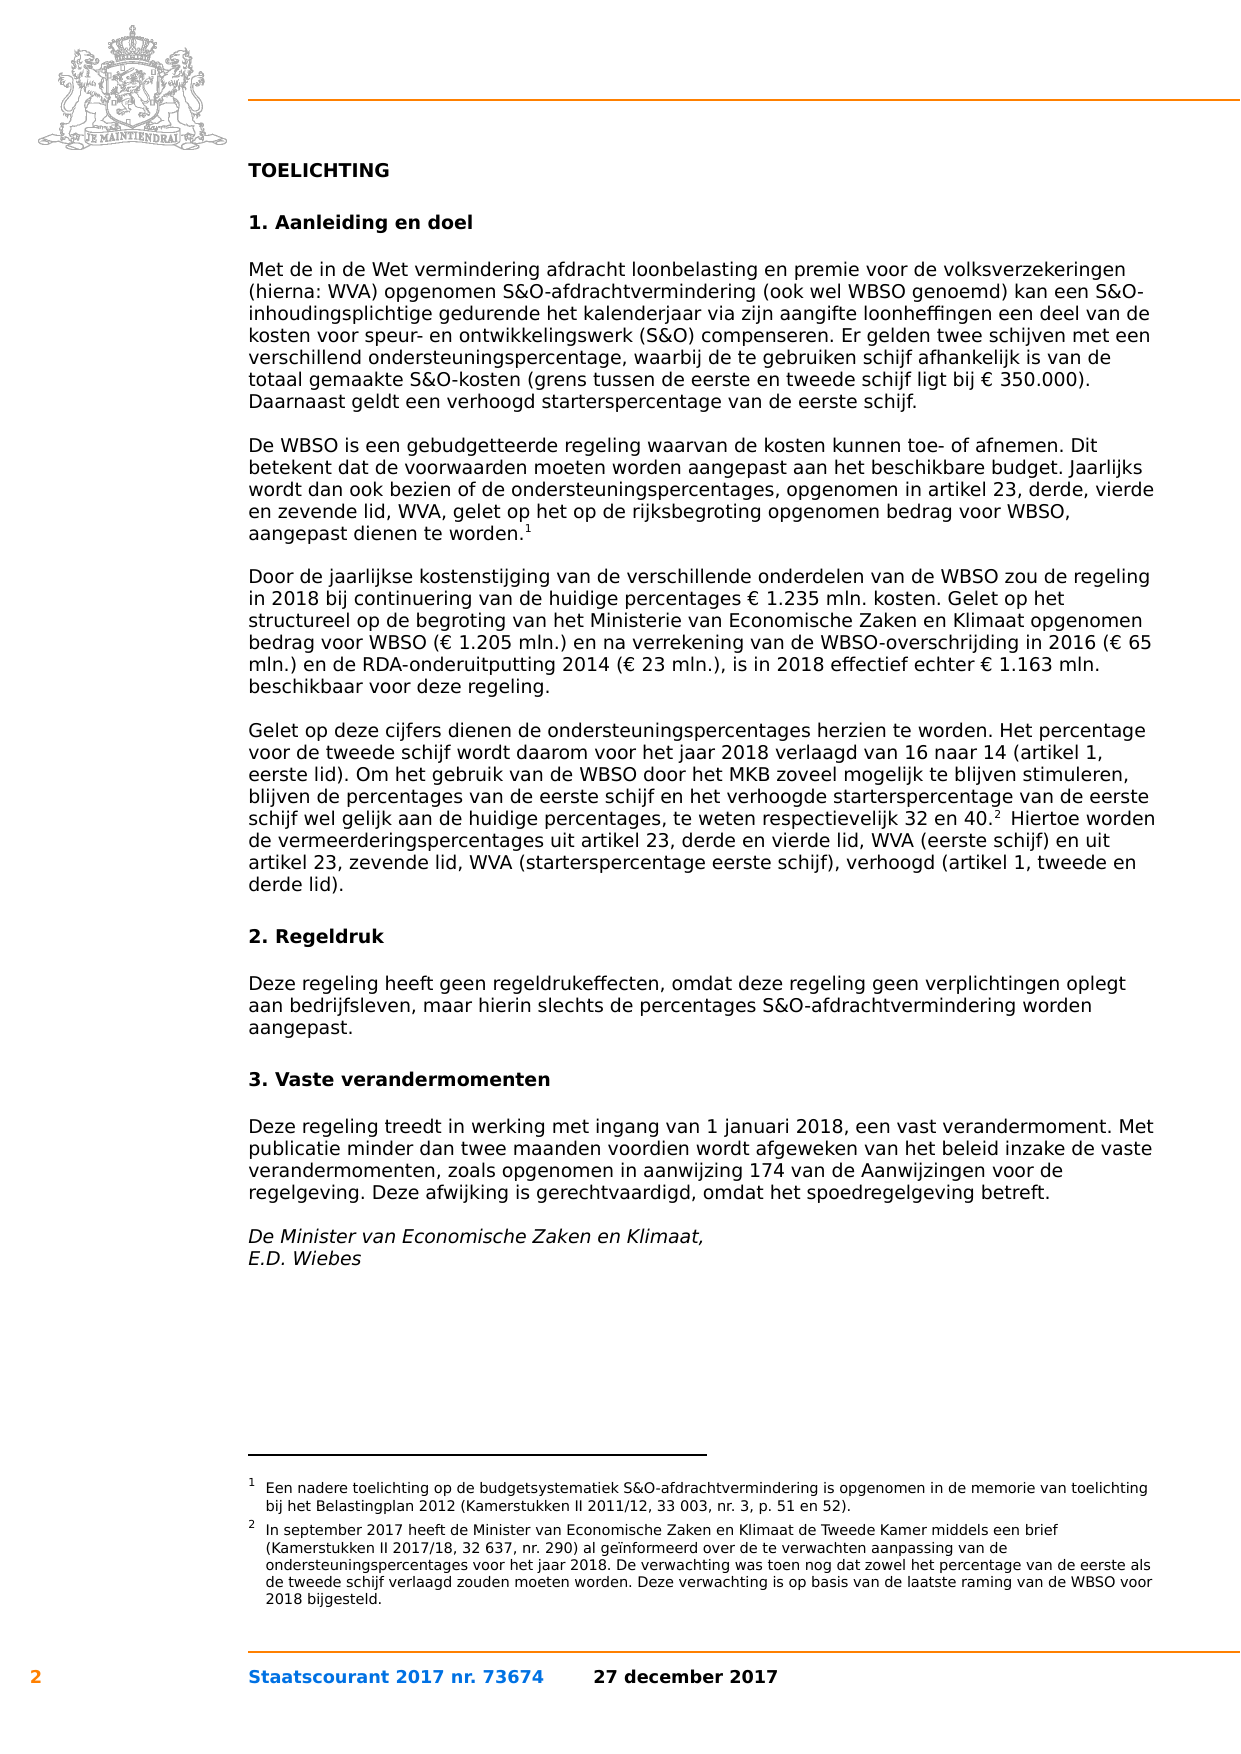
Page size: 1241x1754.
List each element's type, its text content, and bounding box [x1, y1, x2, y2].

text Gelet op deze cijfers dienen de ondersteuningspercentages herzien te worden. Het percentage voor de tweede schijf wordt daarom voor het jaar 2018 verlaagd van 16 naar 14 (artikel 1, eerste lid). Om het gebruik van de WBSO door het MKB zoveel mogelijk te blijven stimuleren, blijven de percentages van de eerste schijf en het verhoogde starterspercentage van de eerste schijf wel gelijk aan de huidige percentages, te weten respectievelijk 32 en 40. Hiertoe worden de vermeerderingspercentages uit artikel 23, derde en vierde lid, WVA (eerste schijf) en uit artikel 23, zevende lid, WVA (starterspercentage eerste schijf), verhoogd (artikel 1, tweede en derde lid). [248, 720, 1163, 896]
subtitle 1. Aanleiding en doel [248, 212, 1163, 234]
text In september 2017 heeft de Minister van Economische Zaken en Klimaat de Tweede Kamer middels een brief (Kamerstukken II 2017/18, 32 637, nr. 290) al geïnformeerd over de te verwachten aanpassing van de ondersteuningspercentages voor het jaar 2018. De verwachting was toen nog dat zowel het percentage van de eerste als de tweede schijf verlaagd zouden moeten worden. Deze verwachting is op basis van de laatste raming van de WBSO voor 2018 bijgesteld. [248, 1518, 1163, 1608]
text De Minister van Economische Zaken en Klimaat, E.D. Wiebes [248, 1226, 1163, 1269]
text Door de jaarlijkse kostenstijging van de verschillende onderdelen van de WBSO zou de regeling in 2018 bij continuering van de huidige percentages € 1.235 mln. kosten. Gelet op het structureel op de begroting van het Ministerie van Economische Zaken en Klimaat opgenomen bedrag voor WBSO (€ 1.205 mln.) en na verrekening van de WBSO-overschrijding in 2016 (€ 65 mln.) en de RDA-onderuitputting 2014 (€ 23 mln.), is in 2018 effectief echter € 1.163 mln. beschikbaar voor deze regeling. [248, 566, 1163, 698]
text Deze regeling treedt in werking met ingang van 1 januari 2018, een vast verandermoment. Met publicatie minder dan twee maanden voordien wordt afgeweken van het beleid inzake de vaste verandermomenten, zoals opgenomen in aanwijzing 174 van de Aanwijzingen voor de regelgeving. Deze afwijking is gerechtvaardigd, omdat het spoedregelgeving betreft. [248, 1116, 1163, 1204]
subtitle TOELICHTING [248, 160, 1163, 182]
text De WBSO is een gebudgetteerde regeling waarvan de kosten kunnen toe- of afnemen. Dit betekent dat de voorwaarden moeten worden aangepast aan het beschikbare budget. Jaarlijks wordt dan ook bezien of de ondersteuningspercentages, opgenomen in artikel 23, derde, vierde en zevende lid, WVA, gelet op het op de rijksbegroting opgenomen bedrag voor WBSO, aangepast dienen te worden. [248, 434, 1163, 544]
subtitle 2. Regeldruk [248, 926, 1163, 948]
text Met de in de Wet vermindering afdracht loonbelasting en premie voor de volksverzekeringen (hierna: WVA) opgenomen S&O-afdrachtvermindering (ook wel WBSO genoemd) kan een S&O-inhoudingsplichtige gedurende het kalenderjaar via zijn aangifte loonheffingen een deel van de kosten voor speur- en ontwikkelingswerk (S&O) compenseren. Er gelden twee schijven met een verschillend ondersteuningspercentage, waarbij de te gebruiken schijf afhankelijk is van de totaal gemaakte S&O-kosten (grens tussen de eerste en tweede schijf ligt bij € 350.000). Daarnaast geldt een verhoogd starterspercentage van de eerste schijf. [248, 259, 1163, 413]
text Deze regeling heeft geen regeldrukeffecten, omdat deze regeling geen verplichtingen oplegt aan bedrijfsleven, maar hierin slechts de percentages S&O-afdrachtvermindering worden aangepast. [248, 973, 1163, 1039]
text Een nadere toelichting op de budgetsystematiek S&O-afdrachtvermindering is opgenomen in de memorie van toelichting bij het Belastingplan 2012 (Kamerstukken II 2011/12, 33 003, nr. 3, p. 51 en 52). [248, 1476, 1163, 1515]
subtitle 3. Vaste verandermomenten [248, 1069, 1163, 1091]
picture [38, 25, 227, 150]
